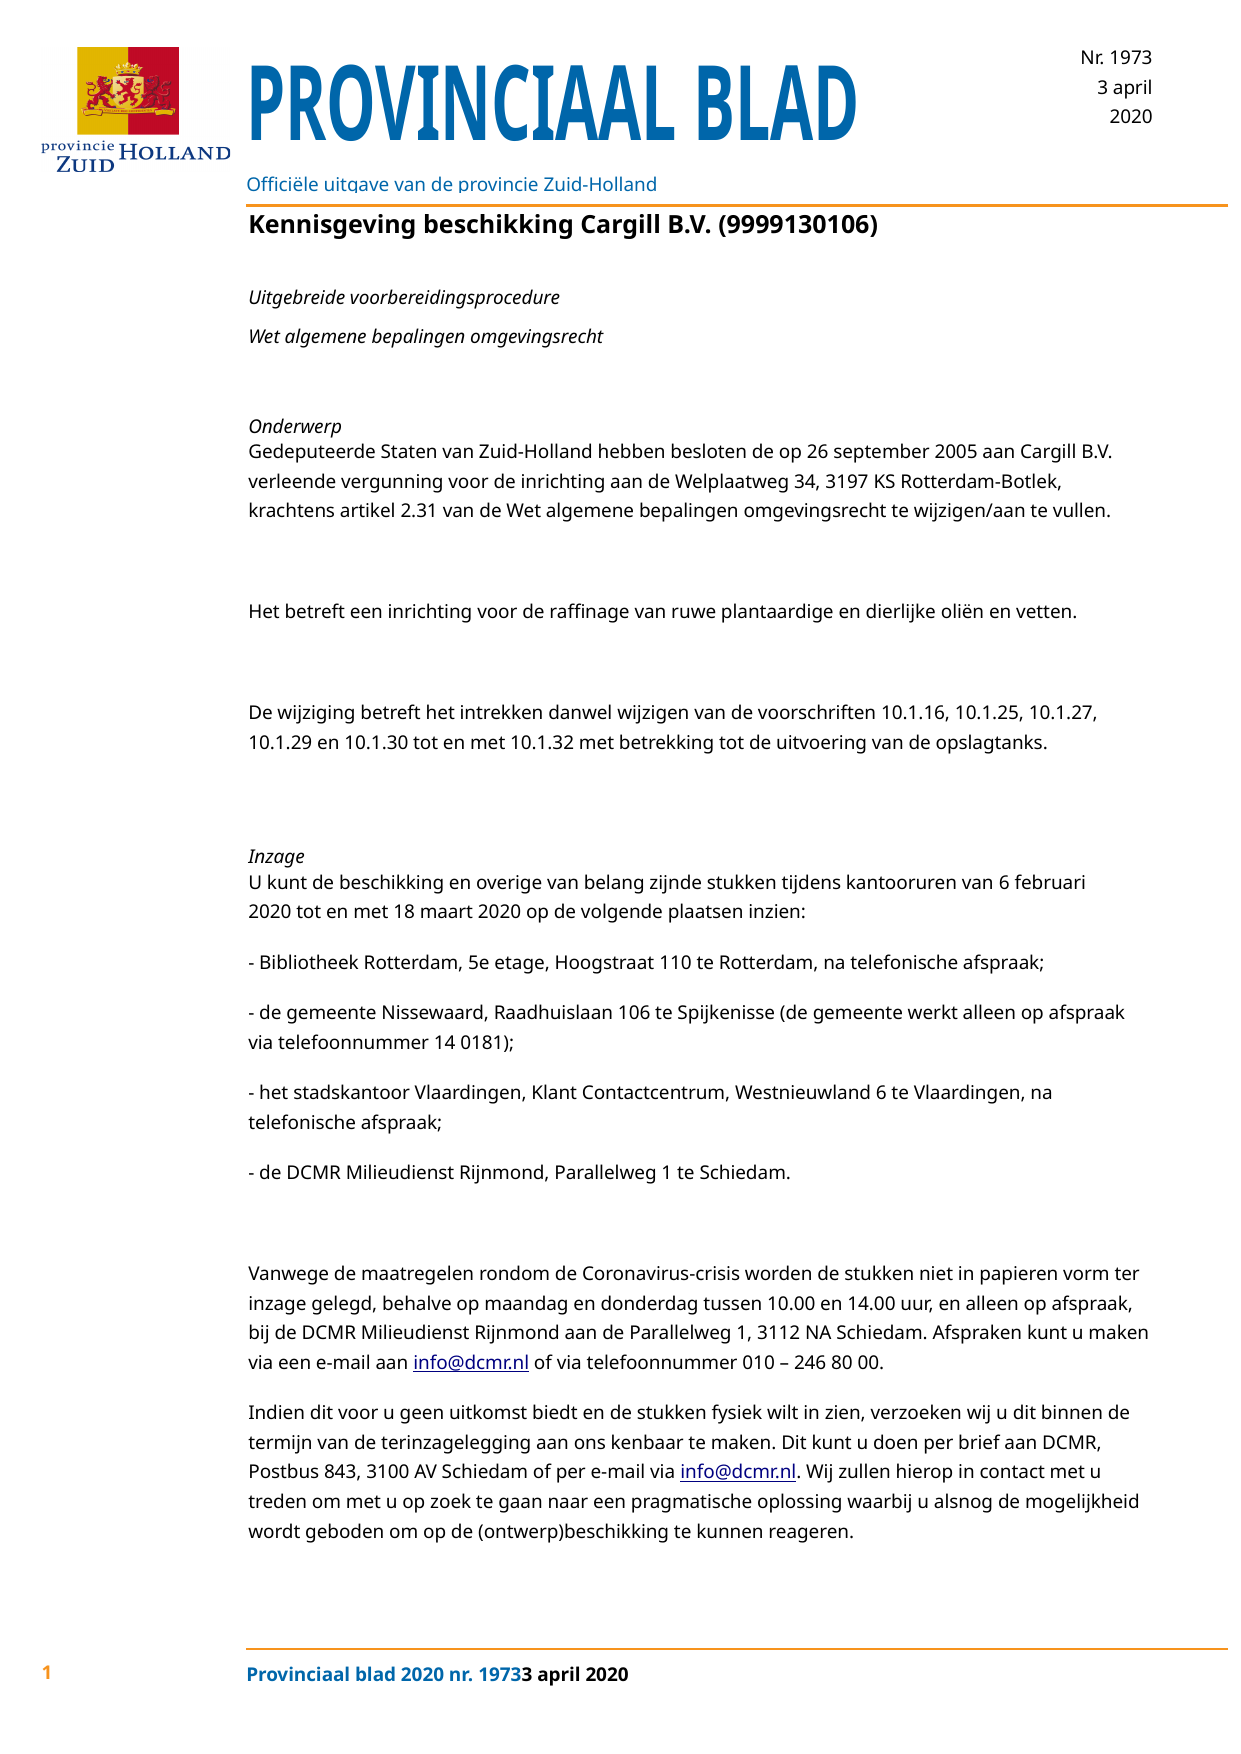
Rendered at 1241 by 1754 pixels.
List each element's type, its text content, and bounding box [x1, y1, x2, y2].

text Uitgebreide voorbereidingsprocedure [248, 284, 1152, 309]
picture [41, 47, 231, 172]
text Onderwerp [248, 413, 1152, 438]
text - de DCMR Milieudienst Rijnmond, Parallelweg 1 te Schiedam. [248, 1159, 1152, 1185]
text Inzage [248, 843, 1152, 869]
text - Bibliotheek Rotterdam, 5e etage, Hoogstraat 110 te Rotterdam, na telefonische afspraak; [248, 949, 1152, 975]
text Kennisgeving beschikking Cargill B.V. (9999130106) [248, 207, 1152, 241]
text De wijziging betreft het intrekken danwel wijzigen van de voorschriften 10.1.16, 10.1.25, 10.1.27, 10.1.29 en 10.1.30 tot en met 10.1.32 met betrekking tot de uitvoering van de opslagtanks. [248, 699, 1152, 755]
text Indien dit voor u geen uitkomst biedt en de stukken fysiek wilt in zien, verzoeken wij u dit binnen de termijn van de terinzagelegging aan ons kenbaar te maken. Dit kunt u doen per brief aan DCMR, Postbus 843, 3100 AV Schiedam of per e-mail via info@dcmr.nl. Wij zullen hierop in contact met u treden om met u op zoek te gaan naar een pragmatische oplossing waarbij u alsnog de mogelijkheid wordt geboden om op de (ontwerp)beschikking te kunnen reageren. [248, 1399, 1152, 1543]
text - het stadskantoor Vlaardingen, Klant Contactcentrum, Westnieuwland 6 te Vlaardingen, na telefonische afspraak; [248, 1079, 1152, 1135]
text Vanwege de maatregelen rondom de Coronavirus-crisis worden de stukken niet in papieren vorm ter inzage gelegd, behalve op maandag en donderdag tussen 10.00 en 14.00 uur, en alleen op afspraak, bij de DCMR Milieudienst Rijnmond aan de Parallelweg 1, 3112 NA Schiedam. Afspraken kunt u maken via een e-mail aan info@dcmr.nl of via telefoonnummer 010 – 246 80 00. [248, 1260, 1152, 1375]
text Gedeputeerde Staten van Zuid-Holland hebben besloten de op 26 september 2005 aan Cargill B.V. verleende vergunning voor de inrichting aan de Welplaatweg 34, 3197 KS Rotterdam-Botlek, krachtens artikel 2.31 van de Wet algemene bepalingen omgevingsrecht te wijzigen/aan te vullen. [248, 438, 1152, 523]
text Wet algemene bepalingen omgevingsrecht [248, 323, 1152, 349]
text U kunt de beschikking en overige van belang zijnde stukken tijdens kantooruren van 6 februari 2020 tot en met 18 maart 2020 op de volgende plaatsen inzien: [248, 869, 1152, 924]
text Het betreft een inrichting voor de raffinage van ruwe plantaardige en dierlijke oliën en vetten. [248, 598, 1152, 624]
text - de gemeente Nissewaard, Raadhuislaan 106 te Spijkenisse (de gemeente werkt alleen op afspraak via telefoonnummer 14 0181); [248, 999, 1152, 1055]
